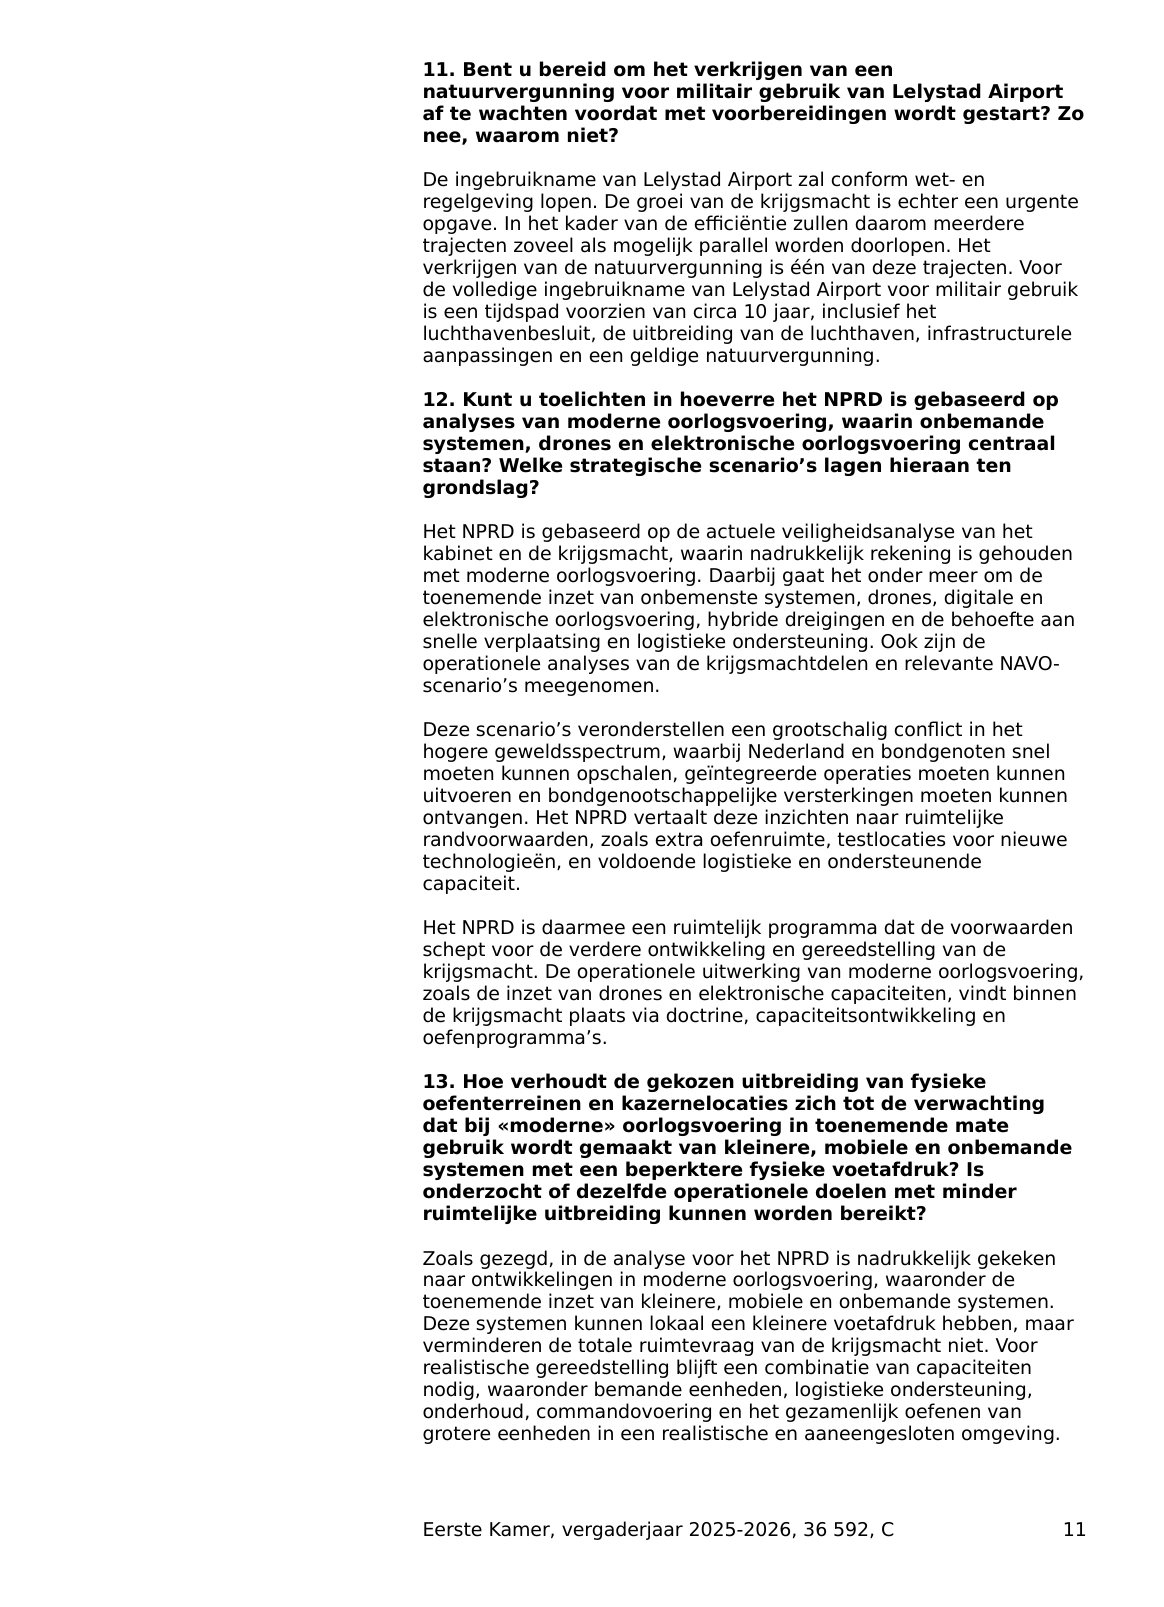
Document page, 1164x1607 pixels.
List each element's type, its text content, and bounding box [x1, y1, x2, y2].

text Het NPRD is daarmee een ruimtelijk programma dat de voorwaarden schept voor de verdere ontwikkeling en gereedstelling van de krijgsmacht. De operationele uitwerking van moderne oorlogsvoering, zoals de inzet van drones en elektronische capaciteiten, vindt binnen de krijgsmacht plaats via doctrine, capaciteitsontwikkeling en oefenprogramma’s. [422, 917, 1087, 1049]
text Deze scenario’s veronderstellen een grootschalig conflict in het hogere geweldsspectrum, waarbij Nederland en bondgenoten snel moeten kunnen opschalen, geïntegreerde operaties moeten kunnen uitvoeren en bondgenootschappelijke versterkingen moeten kunnen ontvangen. Het NPRD vertaalt deze inzichten naar ruimtelijke randvoorwaarden, zoals extra oefenruimte, testlocaties voor nieuwe technologieën, en voldoende logistieke en ondersteunende capaciteit. [422, 719, 1087, 895]
text 12. Kunt u toelichten in hoeverre het NPRD is gebaseerd op analyses van moderne oorlogsvoering, waarin onbemande systemen, drones en elektronische oorlogsvoering centraal staan? Welke strategische scenario’s lagen hieraan ten grondslag? [422, 389, 1087, 499]
text 11. Bent u bereid om het verkrijgen van een natuurvergunning voor militair gebruik van Lelystad Airport af te wachten voordat met voorbereidingen wordt gestart? Zo nee, waarom niet? [422, 59, 1087, 147]
text 13. Hoe verhoudt de gekozen uitbreiding van fysieke oefenterreinen en kazernelocaties zich tot de verwachting dat bij «moderne» oorlogsvoering in toenemende mate gebruik wordt gemaakt van kleinere, mobiele en onbemande systemen met een beperktere fysieke voetafdruk? Is onderzocht of dezelfde operationele doelen met minder ruimtelijke uitbreiding kunnen worden bereikt? [422, 1071, 1087, 1225]
text De ingebruikname van Lelystad Airport zal conform wet- en regelgeving lopen. De groei van de krijgsmacht is echter een urgente opgave. In het kader van de efficiëntie zullen daarom meerdere trajecten zoveel als mogelijk parallel worden doorlopen. Het verkrijgen van de natuurvergunning is één van deze trajecten. Voor de volledige ingebruikname van Lelystad Airport voor militair gebruik is een tijdspad voorzien van circa 10 jaar, inclusief het luchthavenbesluit, de uitbreiding van de luchthaven, infrastructurele aanpassingen en een geldige natuurvergunning. [422, 169, 1087, 367]
text Zoals gezegd, in de analyse voor het NPRD is nadrukkelijk gekeken naar ontwikkelingen in moderne oorlogsvoering, waaronder de toenemende inzet van kleinere, mobiele en onbemande systemen. Deze systemen kunnen lokaal een kleinere voetafdruk hebben, maar verminderen de totale ruimtevraag van de krijgsmacht niet. Voor realistische gereedstelling blijft een combinatie van capaciteiten nodig, waaronder bemande eenheden, logistieke ondersteuning, onderhoud, commandovoering en het gezamenlijk oefenen van grotere eenheden in een realistische en aaneengesloten omgeving. [422, 1247, 1087, 1445]
text Het NPRD is gebaseerd op de actuele veiligheidsanalyse van het kabinet en de krijgsmacht, waarin nadrukkelijk rekening is gehouden met moderne oorlogsvoering. Daarbij gaat het onder meer om de toenemende inzet van onbemenste systemen, drones, digitale en elektronische oorlogsvoering, hybride dreigingen en de behoefte aan snelle verplaatsing en logistieke ondersteuning. Ook zijn de operationele analyses van de krijgsmachtdelen en relevante NAVO-scenario’s meegenomen. [422, 521, 1087, 697]
